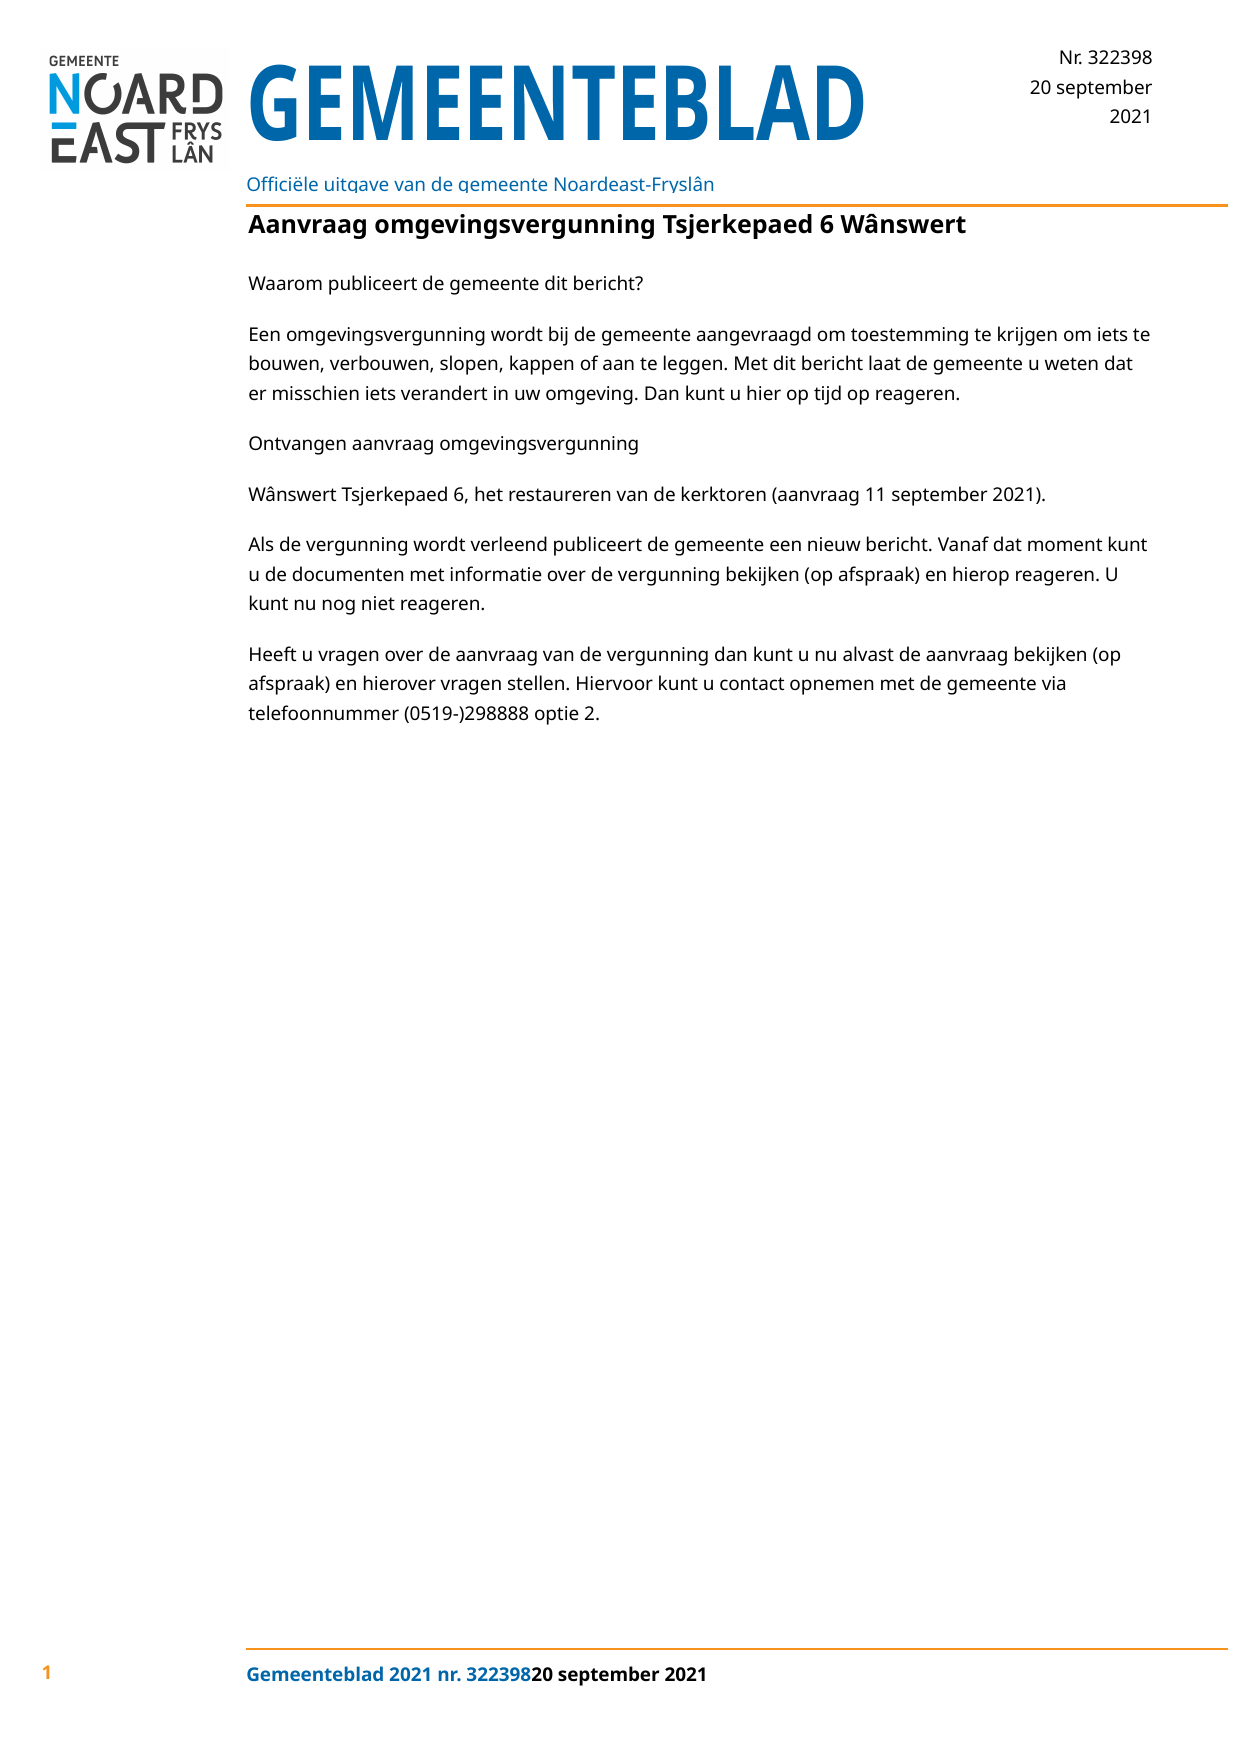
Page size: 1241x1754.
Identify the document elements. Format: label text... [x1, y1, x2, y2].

text Als de vergunning wordt verleend publiceert de gemeente een nieuw bericht. Vanaf dat moment kunt u de documenten met informatie over de vergunning bekijken (op afspraak) en hierop reageren. U kunt nu nog niet reageren. [248, 531, 1152, 616]
text Een omgevingsvergunning wordt bij de gemeente aangevraagd om toestemming te krijgen om iets te bouwen, verbouwen, slopen, kappen of aan te leggen. Met dit bericht laat de gemeente u weten dat er misschien iets verandert in uw omgeving. Dan kunt u hier op tijd op reageren. [248, 321, 1152, 406]
text Aanvraag omgevingsvergunning Tsjerkepaed 6 Wânswert [248, 207, 1152, 241]
text Waarom publiceert de gemeente dit bericht? [248, 270, 1152, 296]
picture [41, 47, 231, 172]
text Heeft u vragen over de aanvraag van de vergunning dan kunt u nu alvast de aanvraag bekijken (op afspraak) en hierover vragen stellen. Hiervoor kunt u contact opnemen met de gemeente via telefoonnummer (0519-)298888 optie 2. [248, 641, 1152, 726]
text Ontvangen aanvraag omgevingsvergunning [248, 430, 1152, 456]
text Wânswert Tsjerkepaed 6, het restaureren van de kerktoren (aanvraag 11 september 2021). [248, 481, 1152, 506]
